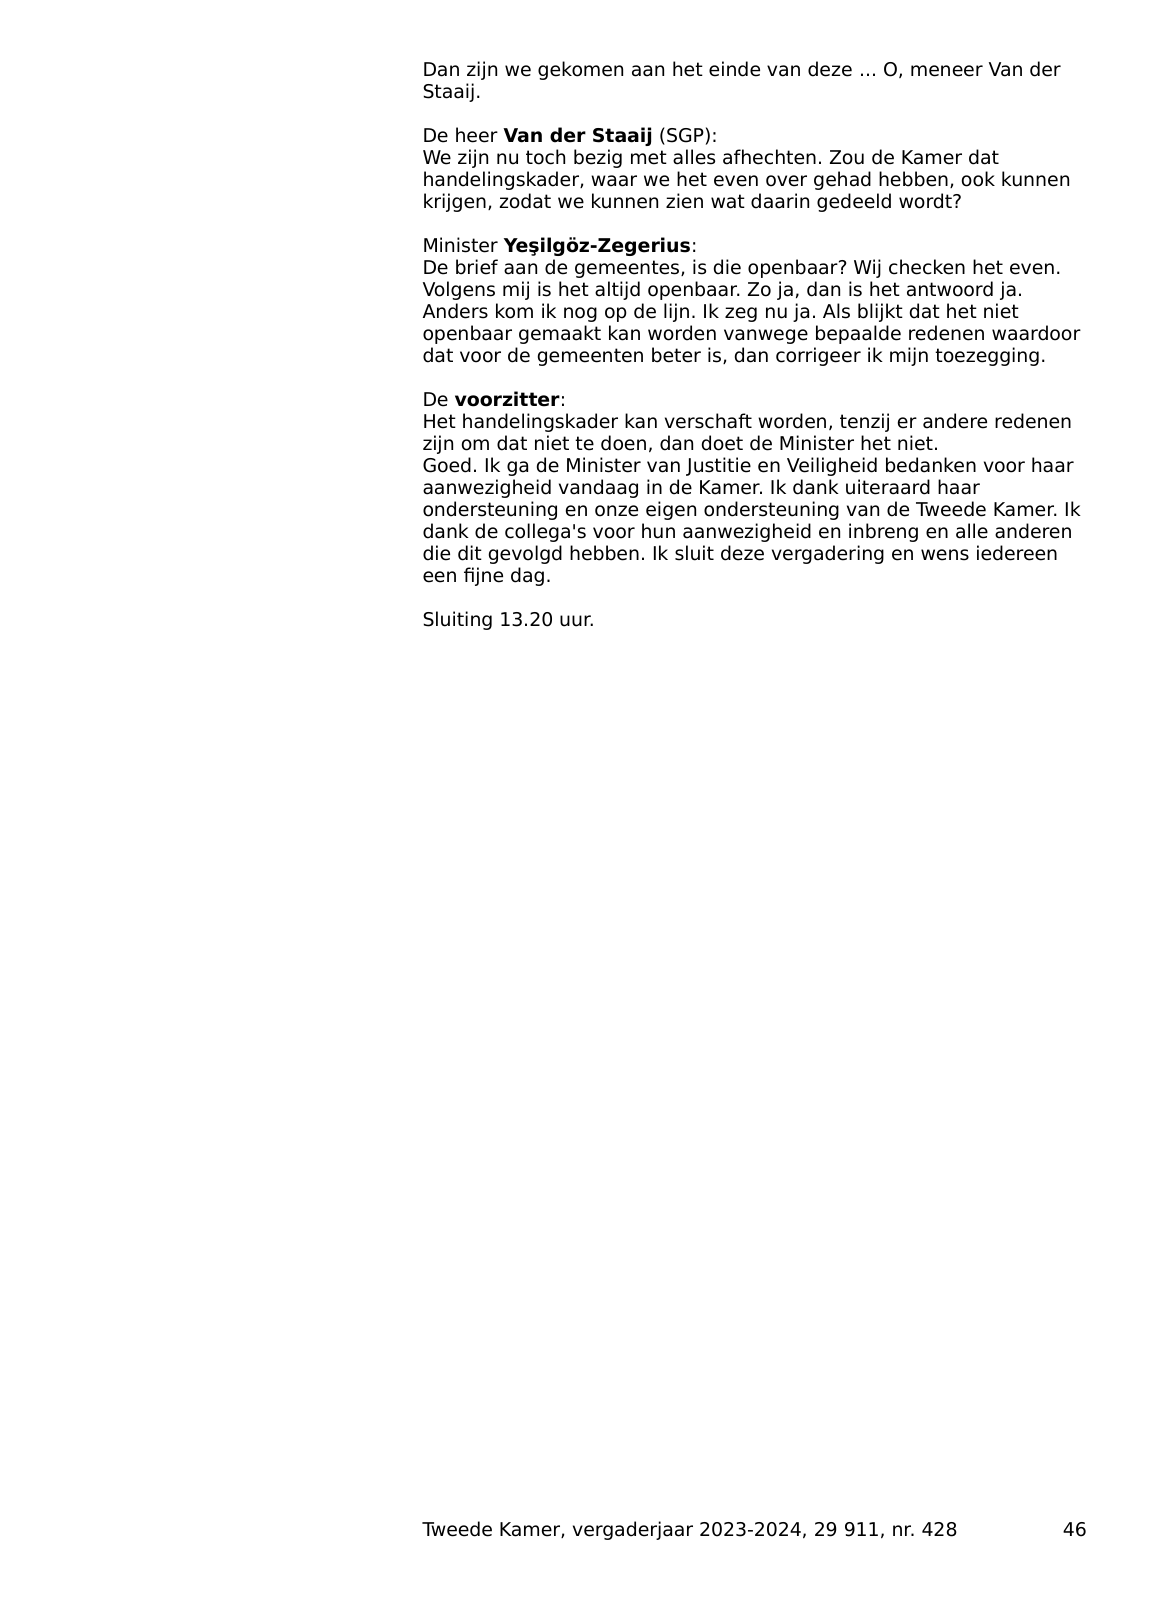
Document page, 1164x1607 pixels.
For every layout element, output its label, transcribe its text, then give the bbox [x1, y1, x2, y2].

text We zijn nu toch bezig met alles afhechten. Zou de Kamer dat handelingskader, waar we het even over gehad hebben, ook kunnen krijgen, zodat we kunnen zien wat daarin gedeeld wordt? [422, 147, 1087, 213]
text Goed. Ik ga de Minister van Justitie en Veiligheid bedanken voor haar aanwezigheid vandaag in de Kamer. Ik dank uiteraard haar ondersteuning en onze eigen ondersteuning van de Tweede Kamer. Ik dank de collega's voor hun aanwezigheid en inbreng en alle anderen die dit gevolgd hebben. Ik sluit deze vergadering en wens iedereen een fijne dag. [422, 455, 1087, 587]
text Sluiting 13.20 uur. [422, 609, 1087, 631]
text De voorzitter: [422, 389, 1087, 411]
text Dan zijn we gekomen aan het einde van deze ... O, meneer Van der Staaij. [422, 59, 1087, 103]
text De brief aan de gemeentes, is die openbaar? Wij checken het even. Volgens mij is het altijd openbaar. Zo ja, dan is het antwoord ja. Anders kom ik nog op de lijn. Ik zeg nu ja. Als blijkt dat het niet openbaar gemaakt kan worden vanwege bepaalde redenen waardoor dat voor de gemeenten beter is, dan corrigeer ik mijn toezegging. [422, 257, 1087, 367]
text Het handelingskader kan verschaft worden, tenzij er andere redenen zijn om dat niet te doen, dan doet de Minister het niet. [422, 411, 1087, 455]
text De heer Van der Staaij (SGP): [422, 125, 1087, 147]
text Minister Yeşilgöz-Zegerius: [422, 235, 1087, 257]
